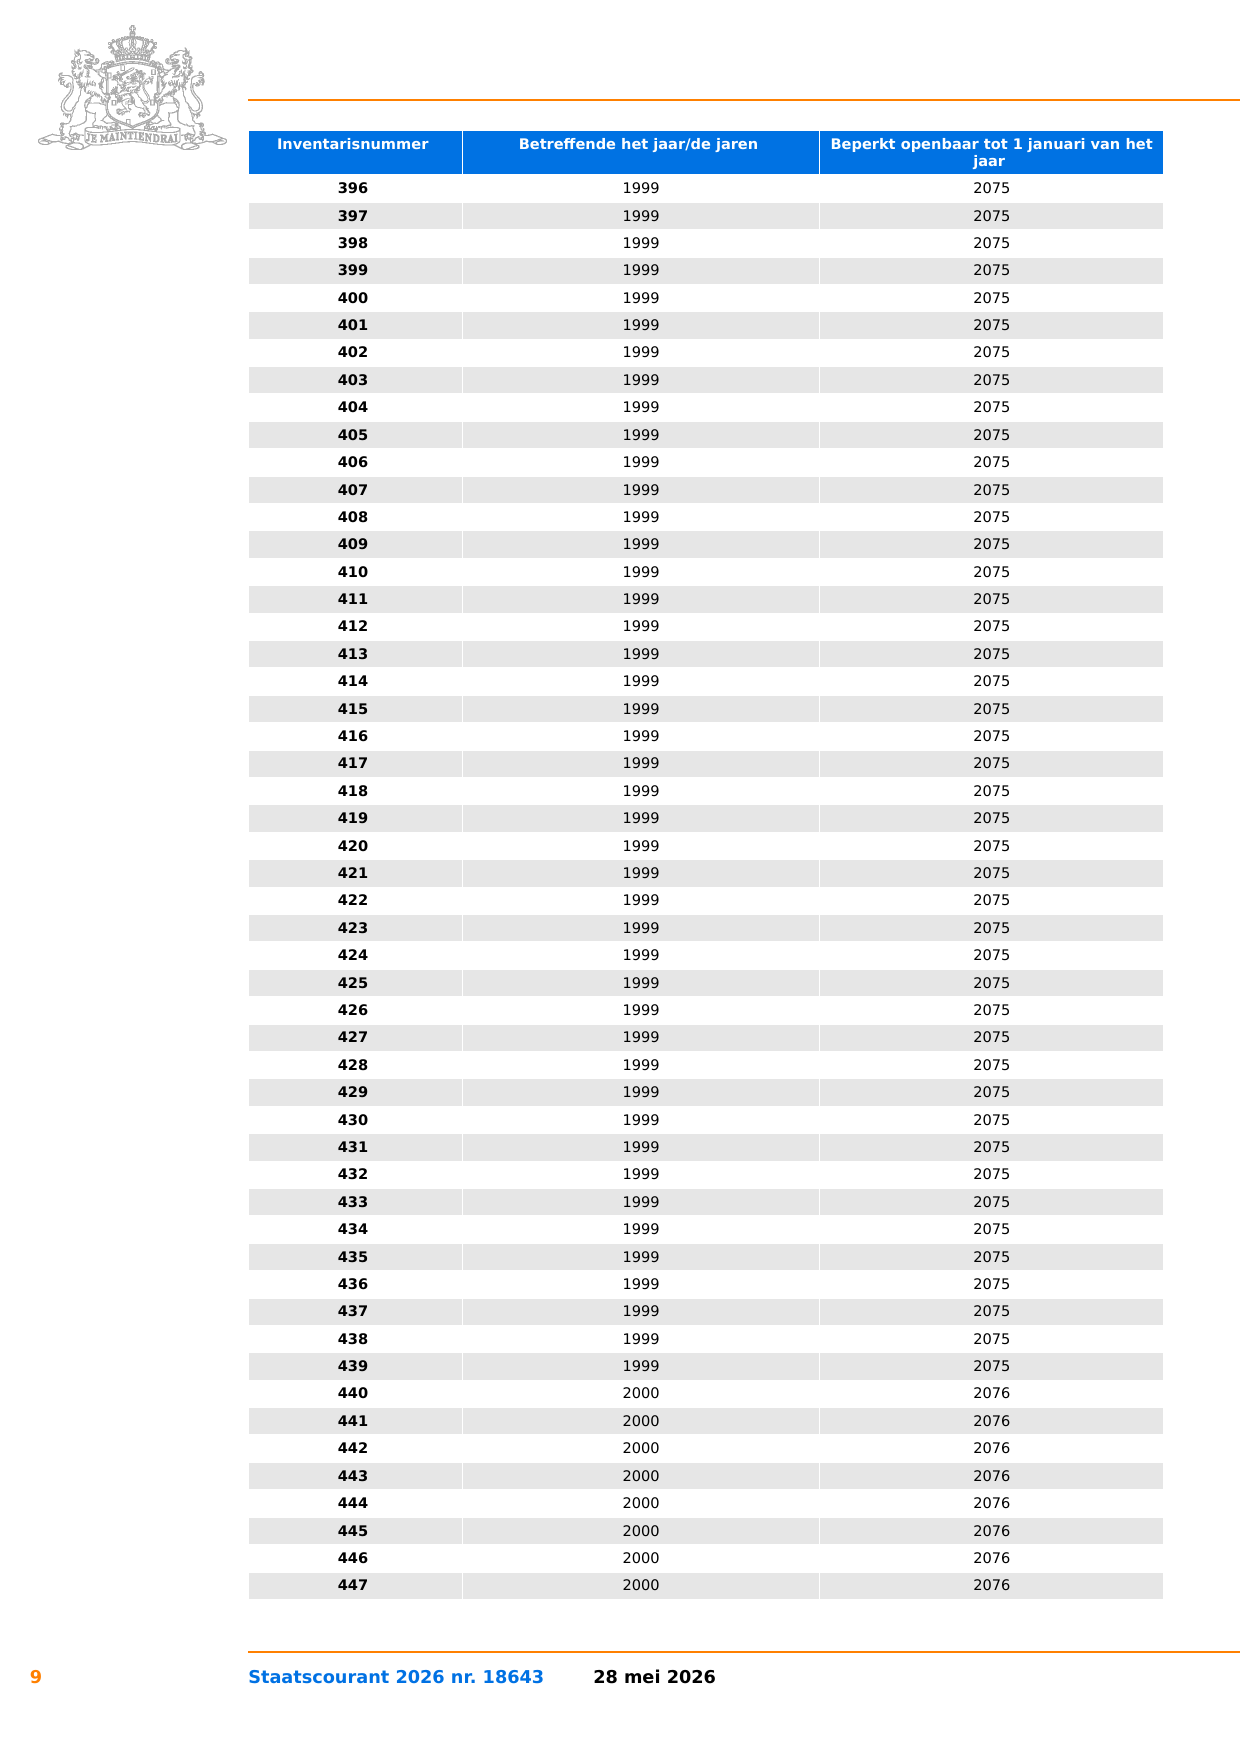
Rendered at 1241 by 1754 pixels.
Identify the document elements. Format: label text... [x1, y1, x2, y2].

table_cell 1999 [463, 1244, 819, 1270]
table_cell 401 [249, 312, 462, 339]
table_cell 1999 [463, 449, 819, 476]
table_cell 1999 [463, 1326, 819, 1352]
table_cell 443 [249, 1463, 462, 1489]
table_cell 2075 [820, 1025, 1163, 1051]
table_cell 1999 [463, 1052, 819, 1078]
table_cell 427 [249, 1025, 462, 1051]
table_cell 442 [249, 1436, 462, 1462]
table_cell 2075 [820, 395, 1163, 421]
table_cell 1999 [463, 175, 819, 202]
table_cell 440 [249, 1381, 462, 1407]
table_cell 2075 [820, 340, 1163, 366]
table_cell 419 [249, 805, 462, 832]
table_cell 2000 [463, 1490, 819, 1517]
table_cell 433 [249, 1189, 462, 1215]
table_cell 411 [249, 586, 462, 613]
table_cell 1999 [463, 1107, 819, 1133]
table_cell 1999 [463, 1025, 819, 1051]
table_cell 2075 [820, 230, 1163, 256]
table_cell 2075 [820, 1134, 1163, 1161]
table_cell 2076 [820, 1381, 1163, 1407]
table_cell 2076 [820, 1545, 1163, 1571]
table_cell 1999 [463, 723, 819, 749]
table_cell 434 [249, 1216, 462, 1243]
table_cell 407 [249, 477, 462, 503]
table_cell 2075 [820, 258, 1163, 284]
table_cell 2075 [820, 888, 1163, 914]
table_cell 2075 [820, 285, 1163, 311]
table_cell 1999 [463, 395, 819, 421]
table_cell 436 [249, 1271, 462, 1297]
table_cell 2075 [820, 943, 1163, 969]
table_cell 2075 [820, 751, 1163, 777]
table_cell 415 [249, 696, 462, 722]
table_cell 2075 [820, 915, 1163, 941]
table_cell 406 [249, 449, 462, 476]
table_cell 414 [249, 669, 462, 695]
table_cell 1999 [463, 805, 819, 832]
table_cell 413 [249, 641, 462, 667]
table_cell 1999 [463, 1134, 819, 1161]
table_cell 2075 [820, 970, 1163, 996]
table_cell 1999 [463, 477, 819, 503]
table_cell 2075 [820, 1189, 1163, 1215]
table_cell 1999 [463, 504, 819, 530]
table_cell 1999 [463, 258, 819, 284]
table_cell 398 [249, 230, 462, 256]
table_cell 2075 [820, 641, 1163, 667]
table_cell 2075 [820, 586, 1163, 613]
table_cell 2075 [820, 723, 1163, 749]
table_cell 1999 [463, 860, 819, 887]
table_cell 2000 [463, 1545, 819, 1571]
table_cell 424 [249, 943, 462, 969]
table_cell 2075 [820, 696, 1163, 722]
table_cell 1999 [463, 340, 819, 366]
table_cell 1999 [463, 1216, 819, 1243]
table_cell 2075 [820, 422, 1163, 448]
table_cell 408 [249, 504, 462, 530]
table_cell 2075 [820, 614, 1163, 640]
table_cell 2076 [820, 1573, 1163, 1599]
table_cell 399 [249, 258, 462, 284]
table_cell 429 [249, 1079, 462, 1106]
table_cell 2000 [463, 1518, 819, 1544]
table_cell 2075 [820, 997, 1163, 1023]
table_cell 2000 [463, 1463, 819, 1489]
table_cell 2075 [820, 805, 1163, 832]
table_cell 402 [249, 340, 462, 366]
table_cell 1999 [463, 778, 819, 804]
table_cell 410 [249, 559, 462, 585]
table_cell 1999 [463, 1299, 819, 1325]
table_cell 400 [249, 285, 462, 311]
table_header Beperkt openbaar tot 1 januari van het jaar [820, 131, 1163, 174]
table_cell 2075 [820, 1216, 1163, 1243]
table_cell 2000 [463, 1408, 819, 1434]
table_cell 423 [249, 915, 462, 941]
table_cell 2076 [820, 1490, 1163, 1517]
table_cell 403 [249, 367, 462, 393]
table_cell 2075 [820, 778, 1163, 804]
table_cell 418 [249, 778, 462, 804]
table_cell 1999 [463, 970, 819, 996]
table_cell 2075 [820, 559, 1163, 585]
table_cell 2075 [820, 1244, 1163, 1270]
table_cell 2075 [820, 504, 1163, 530]
table_cell 2075 [820, 1271, 1163, 1297]
table_cell 1999 [463, 285, 819, 311]
table_cell 2076 [820, 1463, 1163, 1489]
table_cell 2075 [820, 1052, 1163, 1078]
table_cell 1999 [463, 1162, 819, 1188]
table_cell 2076 [820, 1436, 1163, 1462]
table_cell 1999 [463, 669, 819, 695]
table_cell 2075 [820, 1326, 1163, 1352]
table_cell 430 [249, 1107, 462, 1133]
table_cell 439 [249, 1353, 462, 1380]
table_cell 1999 [463, 367, 819, 393]
table_cell 396 [249, 175, 462, 202]
table_cell 446 [249, 1545, 462, 1571]
table_cell 1999 [463, 833, 819, 859]
picture [38, 25, 227, 150]
table_cell 1999 [463, 312, 819, 339]
table_cell 1999 [463, 1079, 819, 1106]
table_cell 1999 [463, 943, 819, 969]
table_cell 2075 [820, 1299, 1163, 1325]
table_cell 2075 [820, 175, 1163, 202]
table_cell 1999 [463, 203, 819, 229]
table_cell 417 [249, 751, 462, 777]
table_cell 447 [249, 1573, 462, 1599]
table_cell 2075 [820, 531, 1163, 558]
table_cell 416 [249, 723, 462, 749]
table_cell 432 [249, 1162, 462, 1188]
table_cell 1999 [463, 1271, 819, 1297]
table_cell 2075 [820, 312, 1163, 339]
table_cell 421 [249, 860, 462, 887]
table_cell 2075 [820, 367, 1163, 393]
table_cell 431 [249, 1134, 462, 1161]
table_cell 2000 [463, 1573, 819, 1599]
table_cell 404 [249, 395, 462, 421]
table_cell 1999 [463, 531, 819, 558]
table_cell 2075 [820, 449, 1163, 476]
table_cell 2075 [820, 1353, 1163, 1380]
table_cell 2075 [820, 833, 1163, 859]
table_cell 2000 [463, 1381, 819, 1407]
table_cell 437 [249, 1299, 462, 1325]
table_cell 425 [249, 970, 462, 996]
table_cell 1999 [463, 751, 819, 777]
table_cell 412 [249, 614, 462, 640]
table_cell 1999 [463, 888, 819, 914]
table_cell 444 [249, 1490, 462, 1517]
table_cell 445 [249, 1518, 462, 1544]
table_cell 1999 [463, 997, 819, 1023]
table_cell 397 [249, 203, 462, 229]
table_cell 405 [249, 422, 462, 448]
table_cell 438 [249, 1326, 462, 1352]
table_cell 2075 [820, 1107, 1163, 1133]
table_cell 2076 [820, 1408, 1163, 1434]
table_cell 1999 [463, 641, 819, 667]
table_cell 1999 [463, 614, 819, 640]
table_cell 1999 [463, 230, 819, 256]
table_cell 1999 [463, 915, 819, 941]
table_cell 2075 [820, 1162, 1163, 1188]
table_cell 1999 [463, 559, 819, 585]
table_cell 1999 [463, 696, 819, 722]
table_cell 441 [249, 1408, 462, 1434]
table_cell 426 [249, 997, 462, 1023]
table_cell 2075 [820, 669, 1163, 695]
table_cell 1999 [463, 1353, 819, 1380]
table_cell 2075 [820, 1079, 1163, 1106]
table_cell 2075 [820, 477, 1163, 503]
table_cell 435 [249, 1244, 462, 1270]
table_header Betreffende het jaar/de jaren [463, 131, 819, 174]
table_header Inventarisnummer [249, 131, 462, 174]
table_cell 2075 [820, 203, 1163, 229]
table_cell 428 [249, 1052, 462, 1078]
table_cell 409 [249, 531, 462, 558]
table_cell 2000 [463, 1436, 819, 1462]
table_cell 2076 [820, 1518, 1163, 1544]
table_cell 1999 [463, 1189, 819, 1215]
table_cell 1999 [463, 422, 819, 448]
table_cell 2075 [820, 860, 1163, 887]
table_cell 420 [249, 833, 462, 859]
table_cell 1999 [463, 586, 819, 613]
table_cell 422 [249, 888, 462, 914]
